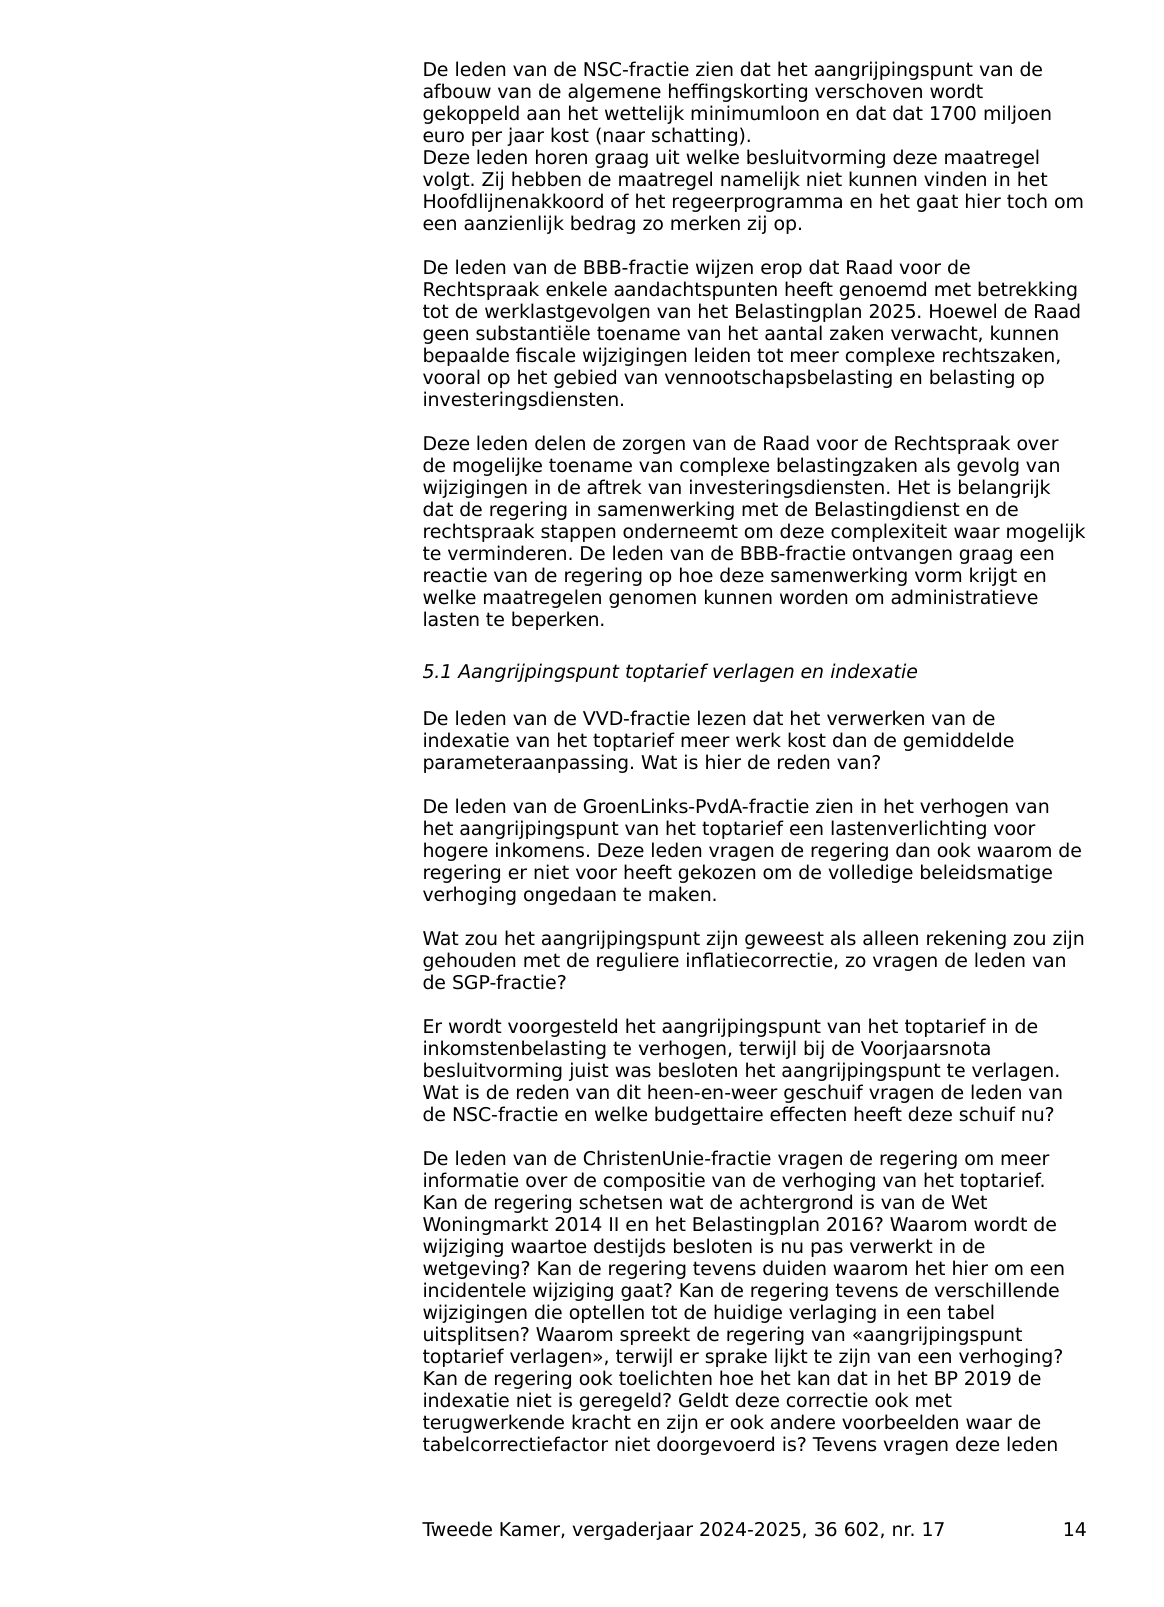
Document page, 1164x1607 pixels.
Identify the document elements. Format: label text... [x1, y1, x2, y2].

text De leden van de ChristenUnie-fractie vragen de regering om meer informatie over de compositie van de verhoging van het toptarief. Kan de regering schetsen wat de achtergrond is van de Wet Woningmarkt 2014 II en het Belastingplan 2016? Waarom wordt de wijziging waartoe destijds besloten is nu pas verwerkt in de wetgeving? Kan de regering tevens duiden waarom het hier om een incidentele wijziging gaat? Kan de regering tevens de verschillende wijzigingen die optellen tot de huidige verlaging in een tabel uitsplitsen? Waarom spreekt de regering van «aangrijpingspunt toptarief verlagen», terwijl er sprake lijkt te zijn van een verhoging? Kan de regering ook toelichten hoe het kan dat in het BP 2019 de indexatie niet is geregeld? Geldt deze correctie ook met terugwerkende kracht en zijn er ook andere voorbeelden waar de tabelcorrectiefactor niet doorgevoerd is? Tevens vragen deze leden [422, 1148, 1087, 1456]
subtitle 5.1 Aangrijpingspunt toptarief verlagen en indexatie [422, 661, 1087, 683]
text Wat zou het aangrijpingspunt zijn geweest als alleen rekening zou zijn gehouden met de reguliere inflatiecorrectie, zo vragen de leden van de SGP-fractie? [422, 928, 1087, 994]
text Deze leden delen de zorgen van de Raad voor de Rechtspraak over de mogelijke toename van complexe belastingzaken als gevolg van wijzigingen in de aftrek van investeringsdiensten. Het is belangrijk dat de regering in samenwerking met de Belastingdienst en de rechtspraak stappen onderneemt om deze complexiteit waar mogelijk te verminderen. De leden van de BBB-fractie ontvangen graag een reactie van de regering op hoe deze samenwerking vorm krijgt en welke maatregelen genomen kunnen worden om administratieve lasten te beperken. [422, 433, 1087, 631]
text De leden van de NSC-fractie zien dat het aangrijpingspunt van de afbouw van de algemene heffingskorting verschoven wordt gekoppeld aan het wettelijk minimumloon en dat dat 1700 miljoen euro per jaar kost (naar schatting). [422, 59, 1087, 147]
text Er wordt voorgesteld het aangrijpingspunt van het toptarief in de inkomstenbelasting te verhogen, terwijl bij de Voorjaarsnota besluitvorming juist was besloten het aangrijpingspunt te verlagen. Wat is de reden van dit heen-en-weer geschuif vragen de leden van de NSC-fractie en welke budgettaire effecten heeft deze schuif nu? [422, 1016, 1087, 1126]
text De leden van de BBB-fractie wijzen erop dat Raad voor de Rechtspraak enkele aandachtspunten heeft genoemd met betrekking tot de werklastgevolgen van het Belastingplan 2025. Hoewel de Raad geen substantiële toename van het aantal zaken verwacht, kunnen bepaalde fiscale wijzigingen leiden tot meer complexe rechtszaken, vooral op het gebied van vennootschapsbelasting en belasting op investeringsdiensten. [422, 257, 1087, 411]
text De leden van de GroenLinks-PvdA-fractie zien in het verhogen van het aangrijpingspunt van het toptarief een lastenverlichting voor hogere inkomens. Deze leden vragen de regering dan ook waarom de regering er niet voor heeft gekozen om de volledige beleidsmatige verhoging ongedaan te maken. [422, 796, 1087, 906]
text Deze leden horen graag uit welke besluitvorming deze maatregel volgt. Zij hebben de maatregel namelijk niet kunnen vinden in het Hoofdlijnenakkoord of het regeerprogramma en het gaat hier toch om een aanzienlijk bedrag zo merken zij op. [422, 147, 1087, 235]
text De leden van de VVD-fractie lezen dat het verwerken van de indexatie van het toptarief meer werk kost dan de gemiddelde parameteraanpassing. Wat is hier de reden van? [422, 708, 1087, 774]
